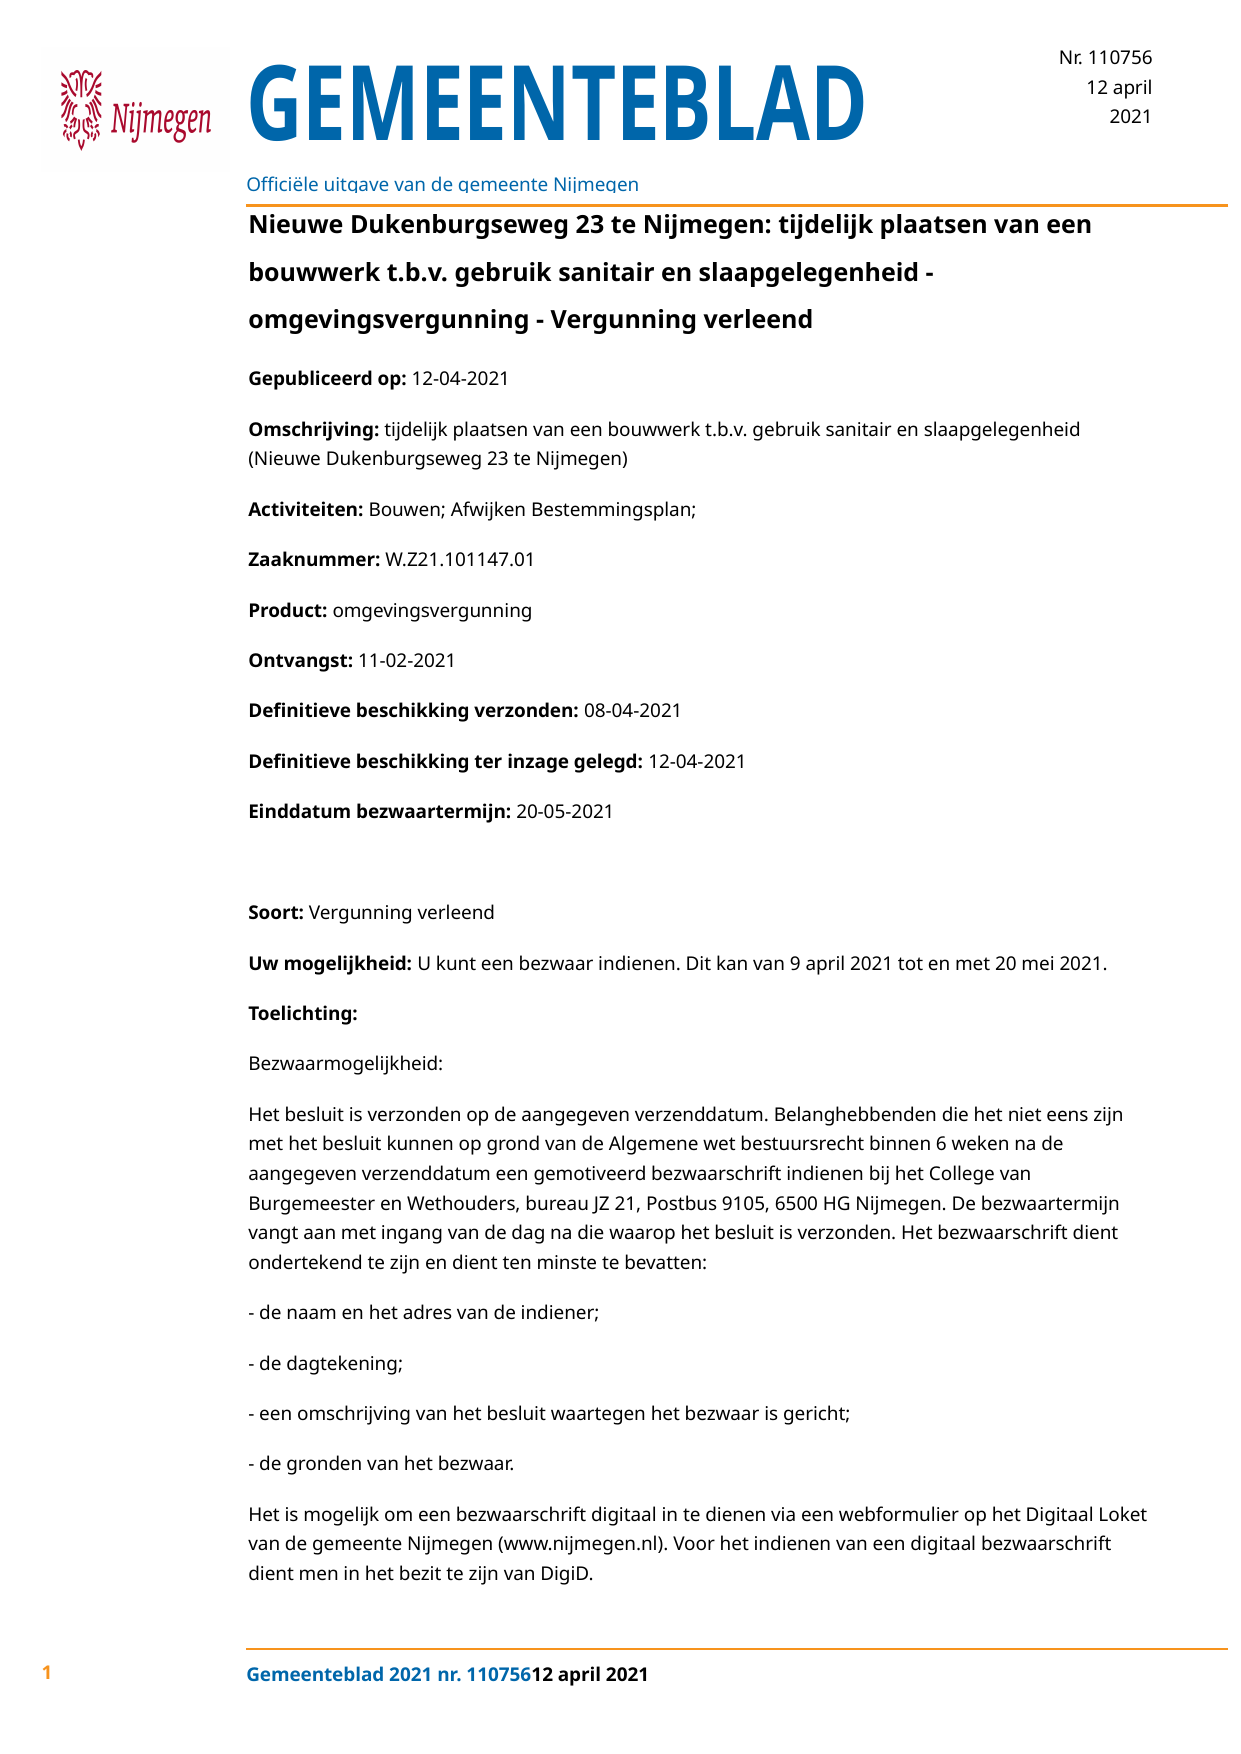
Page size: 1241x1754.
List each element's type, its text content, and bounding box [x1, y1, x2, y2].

text Bezwaarmogelijkheid: [248, 1051, 1152, 1076]
text Soort: Vergunning verleend [248, 899, 1152, 925]
text Zaaknummer: W.Z21.101147.01 [248, 546, 1152, 572]
picture [41, 47, 231, 172]
text - een omschrijving van het besluit waartegen het bezwaar is gericht; [248, 1400, 1152, 1426]
text Nieuwe Dukenburgseweg 23 te Nijmegen: tijdelijk plaatsen van een bouwwerk t.b.v. gebruik sanitair en slaapgelegenheid - omgevingsvergunning - Vergunning verleend [248, 207, 1152, 336]
text Definitieve beschikking verzonden: 08-04-2021 [248, 698, 1152, 723]
text Uw mogelijkheid: U kunt een bezwaar indienen. Dit kan van 9 april 2021 tot en met 20 mei 2021. [248, 950, 1152, 975]
text - de naam en het adres van de indiener; [248, 1299, 1152, 1325]
text Toelichting: [248, 1000, 1152, 1026]
text Ontvangst: 11-02-2021 [248, 647, 1152, 673]
text - de gronden van het bezwaar. [248, 1451, 1152, 1476]
text - de dagtekening; [248, 1350, 1152, 1375]
text Omschrijving: tijdelijk plaatsen van een bouwwerk t.b.v. gebruik sanitair en slaapgelegenheid (Nieuwe Dukenburgseweg 23 te Nijmegen) [248, 416, 1152, 471]
text Activiteiten: Bouwen; Afwijken Bestemmingsplan; [248, 496, 1152, 522]
text Product: omgevingsvergunning [248, 597, 1152, 622]
text Het besluit is verzonden op de aangegeven verzenddatum. Belanghebbenden die het niet eens zijn met het besluit kunnen op grond van de Algemene wet bestuursrecht binnen 6 weken na de aangegeven verzenddatum een gemotiveerd bezwaarschrift indienen bij het College van Burgemeester en Wethouders, bureau JZ 21, Postbus 9105, 6500 HG Nijmegen. De bezwaartermijn vangt aan met ingang van de dag na die waarop het besluit is verzonden. Het bezwaarschrift dient ondertekend te zijn en dient ten minste te bevatten: [248, 1101, 1152, 1274]
text Einddatum bezwaartermijn: 20-05-2021 [248, 798, 1152, 824]
text Definitieve beschikking ter inzage gelegd: 12-04-2021 [248, 748, 1152, 774]
text Gepubliceerd op: 12-04-2021 [248, 366, 1152, 391]
text Het is mogelijk om een bezwaarschrift digitaal in te dienen via een webformulier op het Digitaal Loket van de gemeente Nijmegen (www.nijmegen.nl). Voor het indienen van een digitaal bezwaarschrift dient men in het bezit te zijn van DigiD. [248, 1501, 1152, 1586]
